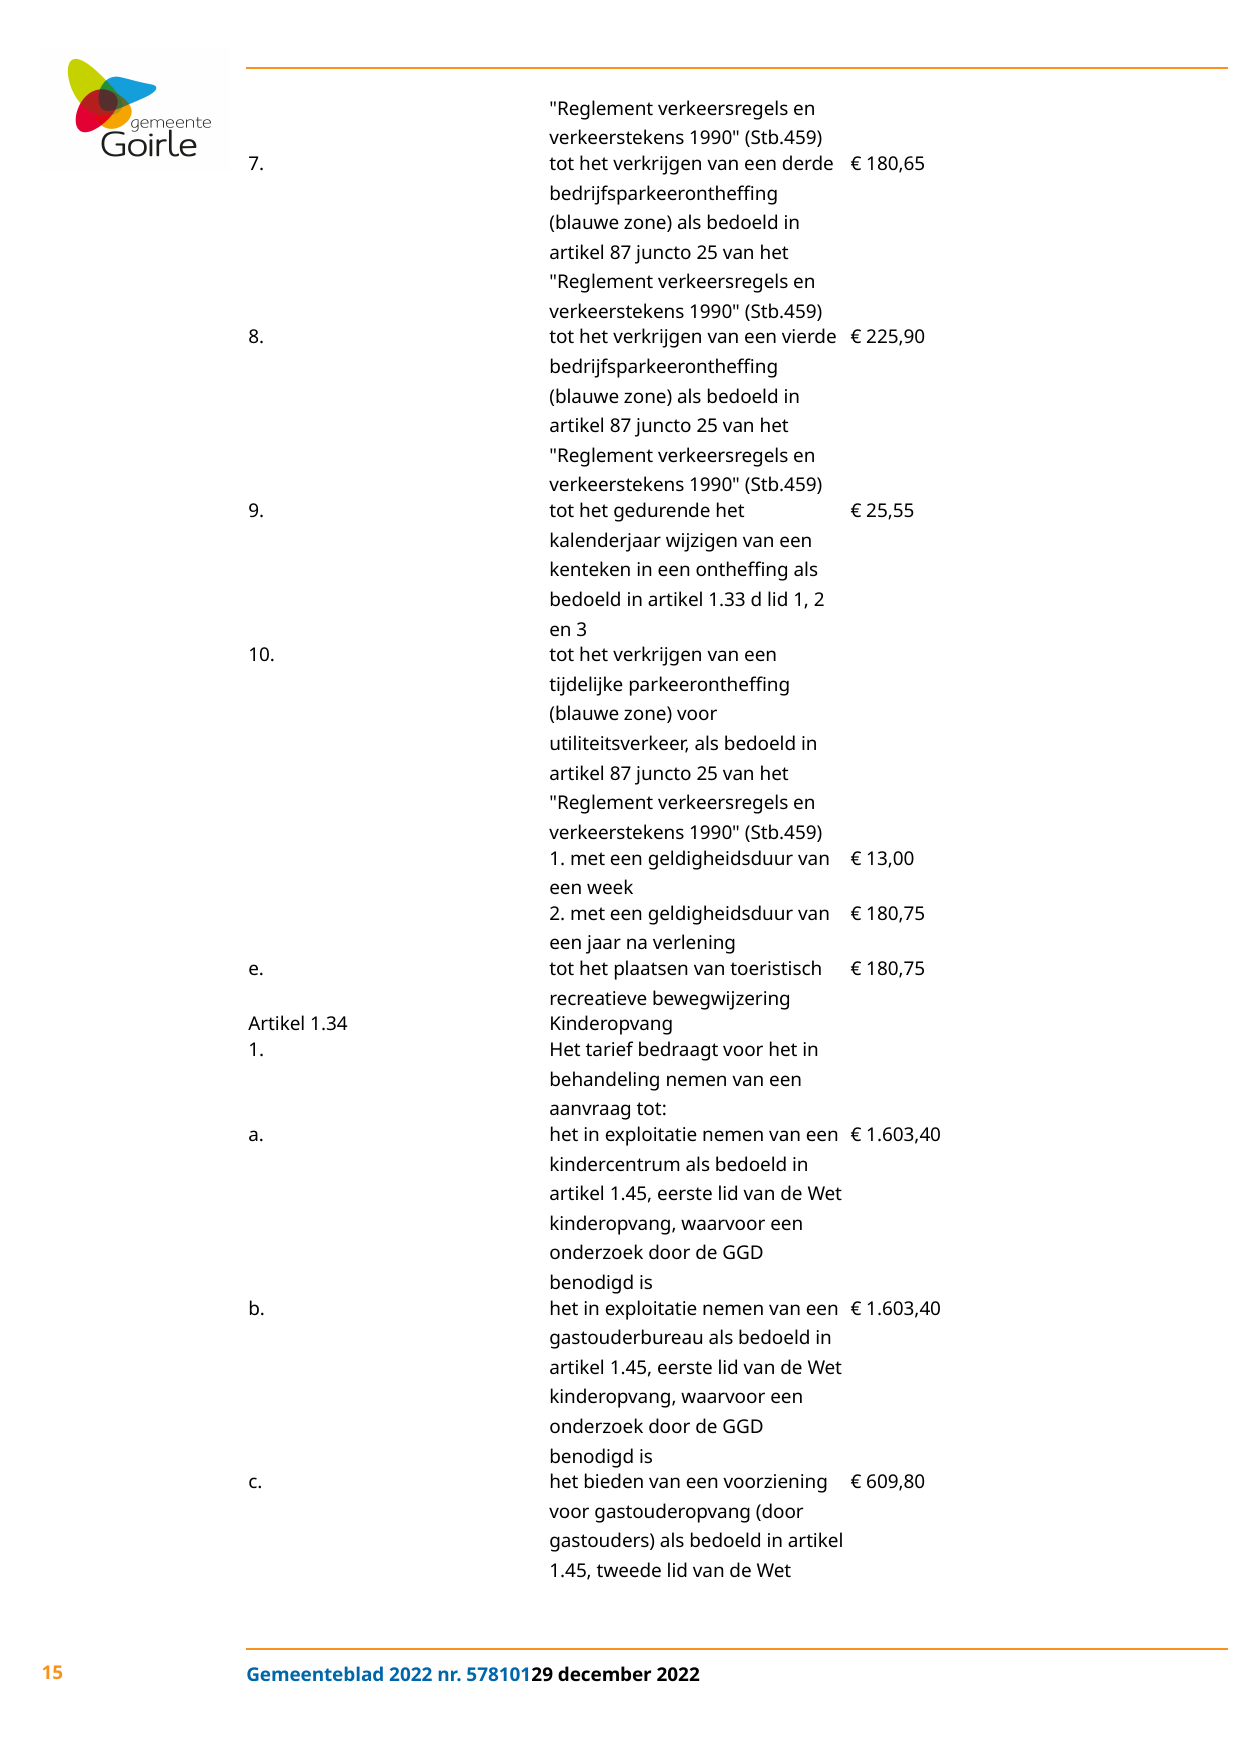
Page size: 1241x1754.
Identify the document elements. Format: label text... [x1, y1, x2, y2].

table_cell 1. met een geldigheidsduur van een week [549, 845, 850, 900]
picture [41, 47, 231, 172]
table_cell [850, 95, 1152, 150]
table_cell [850, 1036, 1152, 1121]
table_cell b. [248, 1295, 549, 1468]
table_cell c. [248, 1469, 549, 1583]
table_cell tot het verkrijgen van een tijdelijke parkeerontheffing (blauwe zone) voor utiliteitsverkeer, als bedoeld in artikel 87 juncto 25 van het "Reglement verkeersregels en verkeerstekens 1990" (Stb.459) [549, 641, 850, 845]
table_cell tot het verkrijgen van een derde bedrijfsparkeerontheffing (blauwe zone) als bedoeld in artikel 87 juncto 25 van het "Reglement verkeersregels en verkeerstekens 1990" (Stb.459) [549, 150, 850, 324]
table_cell € 225,90 [850, 324, 1152, 497]
table_cell € 180,65 [850, 150, 1152, 324]
table_cell tot het gedurende het kalenderjaar wijzigen van een kenteken in een ontheffing als bedoeld in artikel 1.33 d lid 1, 2 en 3 [549, 498, 850, 641]
table_cell "Reglement verkeersregels en verkeerstekens 1990" (Stb.459) [549, 95, 850, 150]
table_cell 8. [248, 324, 549, 497]
table_cell € 180,75 [850, 900, 1152, 955]
table_cell 9. [248, 498, 549, 641]
table_cell a. [248, 1121, 549, 1295]
table_cell Het tarief bedraagt voor het in behandeling nemen van een aanvraag tot: [549, 1036, 850, 1121]
table_cell tot het plaatsen van toeristisch recreatieve bewegwijzering [549, 955, 850, 1011]
table_cell [248, 95, 549, 150]
table_cell het in exploitatie nemen van een kindercentrum als bedoeld in artikel 1.45, eerste lid van de Wet kinderopvang, waarvoor een onderzoek door de GGD benodigd is [549, 1121, 850, 1295]
table_cell het in exploitatie nemen van een gastouderbureau als bedoeld in artikel 1.45, eerste lid van de Wet kinderopvang, waarvoor een onderzoek door de GGD benodigd is [549, 1295, 850, 1468]
table_cell tot het verkrijgen van een vierde bedrijfsparkeerontheffing (blauwe zone) als bedoeld in artikel 87 juncto 25 van het "Reglement verkeersregels en verkeerstekens 1990" (Stb.459) [549, 324, 850, 497]
table_cell 7. [248, 150, 549, 324]
table_cell € 13,00 [850, 845, 1152, 900]
table_cell € 180,75 [850, 955, 1152, 1011]
table_cell € 609,80 [850, 1469, 1152, 1583]
table_cell [850, 1011, 1152, 1036]
table_cell e. [248, 955, 549, 1011]
table_cell [850, 641, 1152, 845]
table_cell [248, 900, 549, 955]
table_cell 10. [248, 641, 549, 845]
table_cell € 1.603,40 [850, 1121, 1152, 1295]
table_cell [248, 845, 549, 900]
table_cell € 1.603,40 [850, 1295, 1152, 1468]
table_cell Artikel 1.34 [248, 1011, 549, 1036]
table_cell 1. [248, 1036, 549, 1121]
table_cell 2. met een geldigheidsduur van een jaar na verlening [549, 900, 850, 955]
table_cell € 25,55 [850, 498, 1152, 641]
table_cell Kinderopvang [549, 1011, 850, 1036]
table_cell het bieden van een voorziening voor gastouderopvang (door gastouders) als bedoeld in artikel 1.45, tweede lid van de Wet [549, 1469, 850, 1583]
